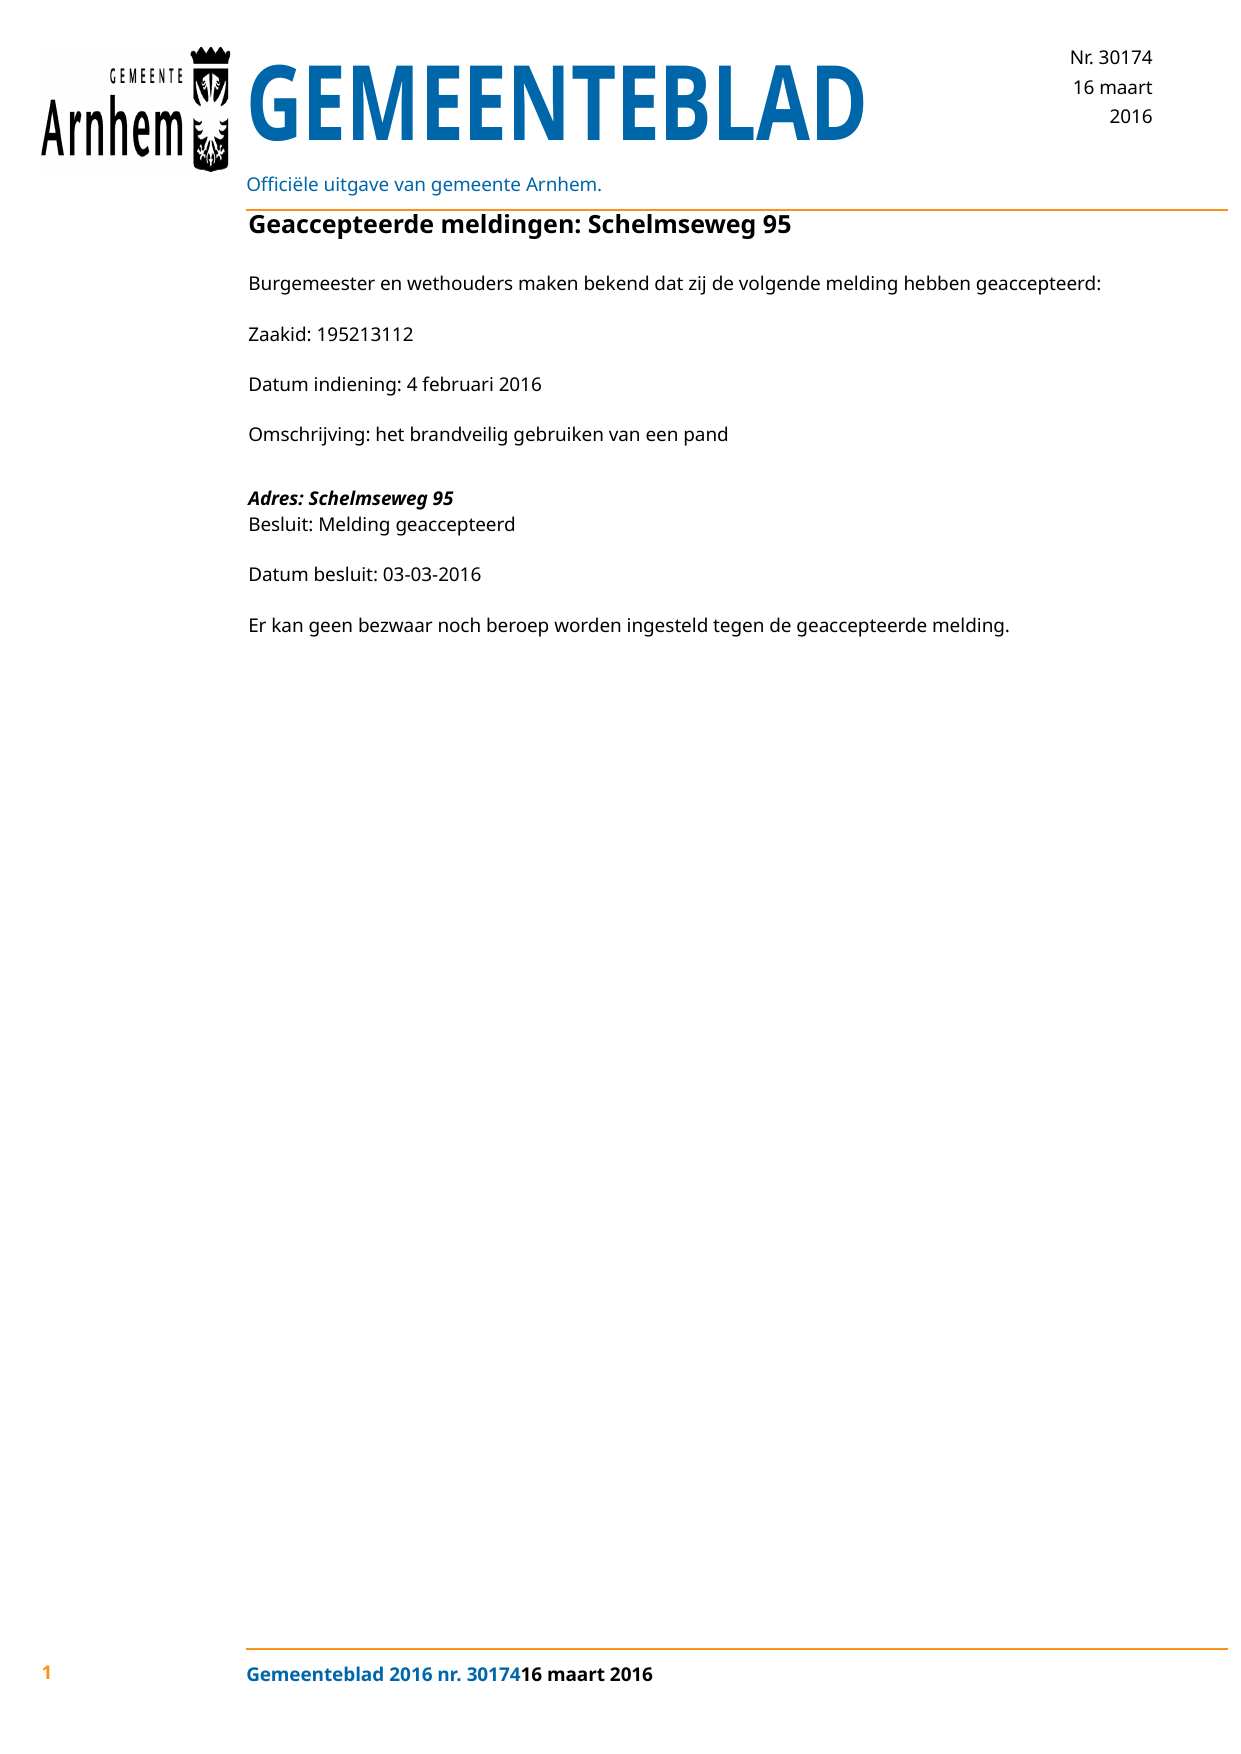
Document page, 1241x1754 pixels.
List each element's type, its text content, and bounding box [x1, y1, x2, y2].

text Datum besluit: 03-03-2016 [248, 562, 1152, 587]
text Datum indiening: 4 februari 2016 [248, 371, 1152, 397]
text Besluit: Melding geaccepteerd [248, 511, 1152, 537]
picture [41, 47, 231, 172]
text Zaakid: 195213112 [248, 321, 1152, 346]
text Adres: Schelmseweg 95 [248, 486, 1152, 511]
text Burgemeester en wethouders maken bekend dat zij de volgende melding hebben geaccepteerd: [248, 270, 1152, 296]
text Omschrijving: het brandveilig gebruiken van een pand [248, 422, 1152, 447]
text Geaccepteerde meldingen: Schelmseweg 95 [248, 211, 1152, 241]
text Er kan geen bezwaar noch beroep worden ingesteld tegen de geaccepteerde melding. [248, 612, 1152, 638]
